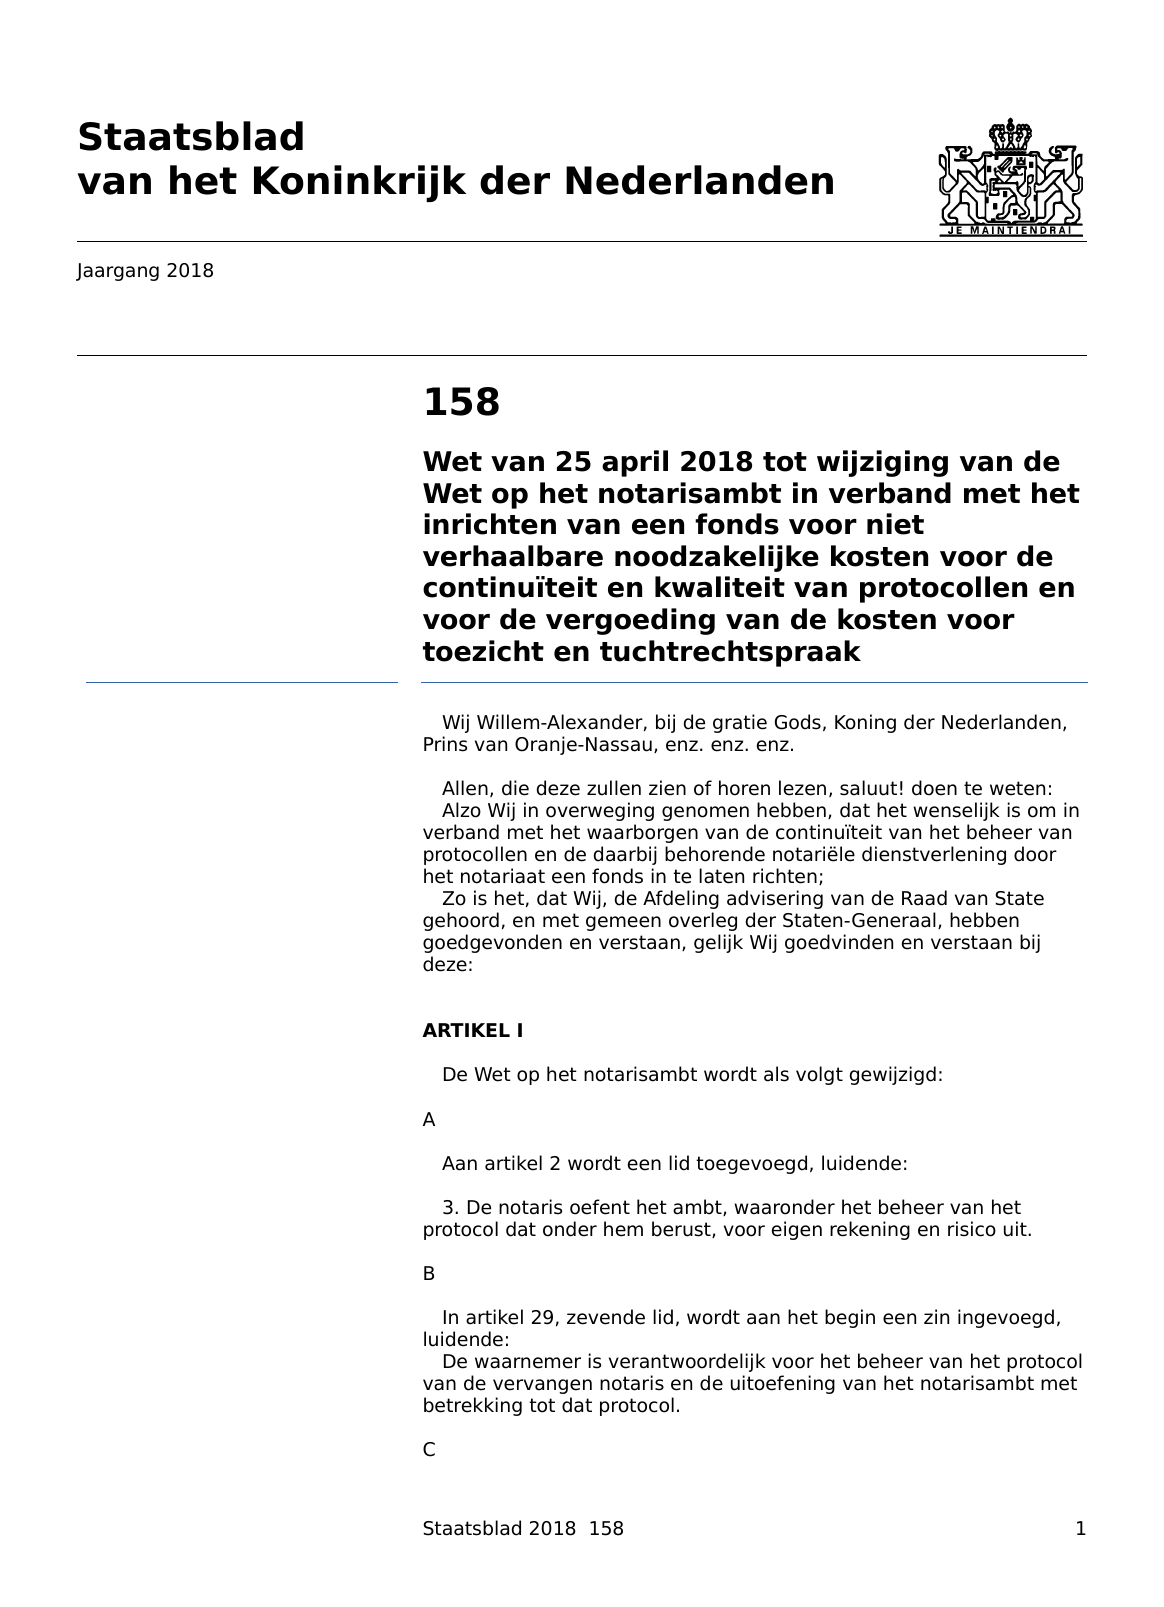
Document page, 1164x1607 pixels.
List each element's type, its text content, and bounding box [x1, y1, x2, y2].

text In artikel 29, zevende lid, wordt aan het begin een zin ingevoegd, luidende: [422, 1307, 1087, 1351]
table_header Staatsblad van het Koninkrijk der Nederlanden [77, 100, 886, 241]
text De Wet op het notarisambt wordt als volgt gewijzigd: [422, 1064, 1087, 1086]
text Aan artikel 2 wordt een lid toegevoegd, luidende: [422, 1153, 1087, 1175]
table_cell Jaargang 2018 [77, 242, 1087, 355]
text Alzo Wij in overweging genomen hebben, dat het wenselijk is om in verband met het waarborgen van de continuïteit van het beheer van protocollen en de daarbij behorende notariële dienstverlening door het notariaat een fonds in te laten richten; [422, 800, 1087, 888]
text 3. De notaris oefent het ambt, waaronder het beheer van het protocol dat onder hem berust, voor eigen rekening en risico uit. [422, 1197, 1087, 1241]
subtitle 158 [422, 381, 1087, 424]
text C [422, 1439, 1087, 1461]
text B [422, 1263, 1087, 1285]
text A [422, 1108, 1087, 1131]
text Wet van 25 april 2018 tot wijziging van de Wet op het notarisambt in verband met het inrichten van een fonds voor niet verhaalbare noodzakelijke kosten voor de continuïteit en kwaliteit van protocollen en voor de vergoeding van de kosten voor toezicht en tuchtrechtspraak [422, 447, 1087, 667]
text Allen, die deze zullen zien of horen lezen, saluut! doen te weten: [422, 778, 1087, 800]
subtitle ARTIKEL I [422, 1020, 1087, 1042]
picture [936, 115, 1087, 240]
text De waarnemer is verantwoordelijk voor het beheer van het protocol van de vervangen notaris en de uitoefening van het notarisambt met betrekking tot dat protocol. [422, 1351, 1087, 1417]
text Wij Willem-Alexander, bij de gratie Gods, Koning der Nederlanden, Prins van Oranje-Nassau, enz. enz. enz. [422, 712, 1087, 756]
text Zo is het, dat Wij, de Afdeling advisering van de Raad van State gehoord, en met gemeen overleg der Staten-Generaal, hebben goedgevonden en verstaan, gelijk Wij goedvinden en verstaan bij deze: [422, 888, 1087, 976]
table_header [886, 100, 1087, 241]
